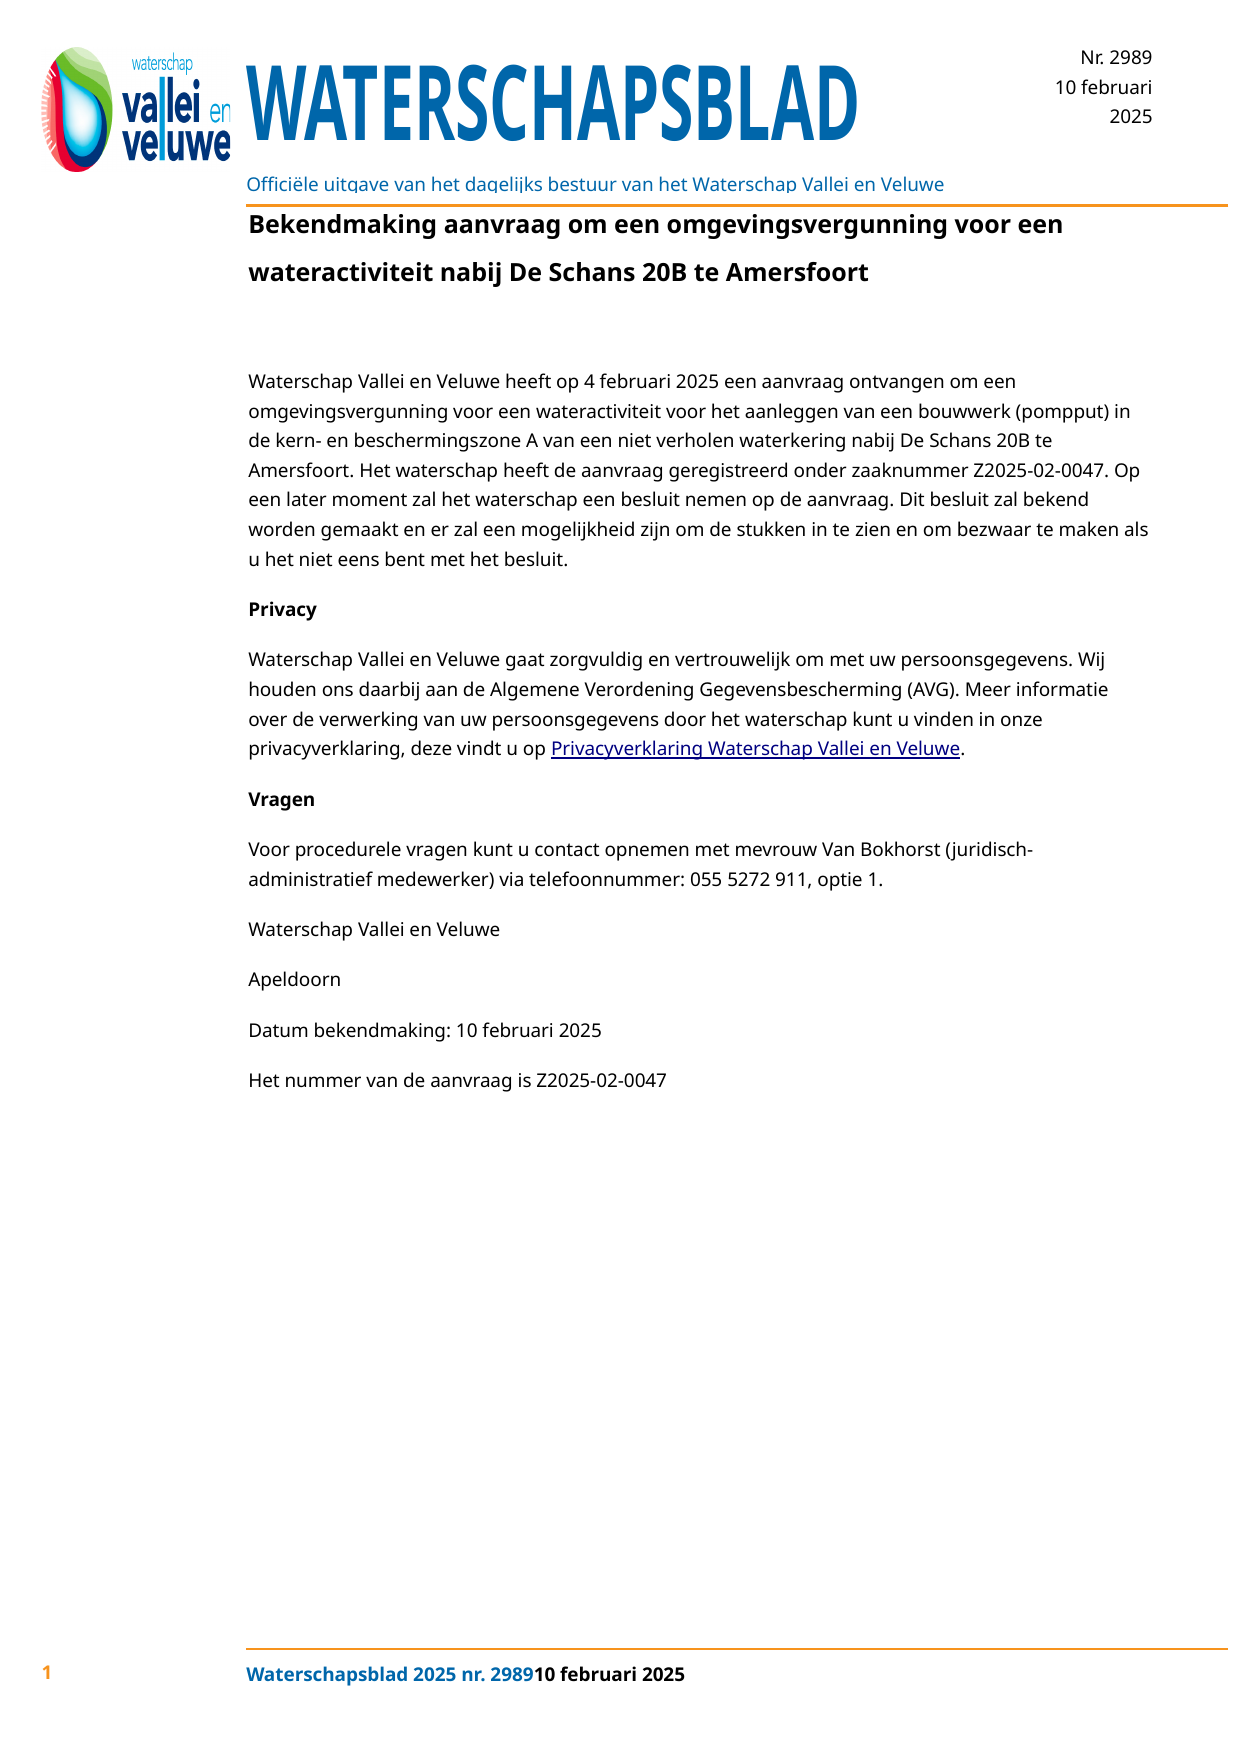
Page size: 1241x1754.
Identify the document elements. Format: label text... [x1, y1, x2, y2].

text Privacy [248, 596, 1152, 622]
text Vragen [248, 786, 1152, 812]
text Bekendmaking aanvraag om een omgevingsvergunning voor een wateractiviteit nabij De Schans 20B te Amersfoort [248, 207, 1152, 288]
picture [41, 47, 231, 172]
text Waterschap Vallei en Veluwe heeft op 4 februari 2025 een aanvraag ontvangen om een omgevingsvergunning voor een wateractiviteit voor het aanleggen van een bouwwerk (pompput) in de kern- en beschermingszone A van een niet verholen waterkering nabij De Schans 20B te Amersfoort. Het waterschap heeft de aanvraag geregistreerd onder zaaknummer Z2025-02-0047. Op een later moment zal het waterschap een besluit nemen op de aanvraag. Dit besluit zal bekend worden gemaakt en er zal een mogelijkheid zijn om de stukken in te zien en om bezwaar te maken als u het niet eens bent met het besluit. [248, 368, 1152, 572]
text Apeldoorn [248, 967, 1152, 992]
text Het nummer van de aanvraag is Z2025-02-0047 [248, 1067, 1152, 1093]
text Waterschap Vallei en Veluwe [248, 916, 1152, 942]
text Datum bekendmaking: 10 februari 2025 [248, 1017, 1152, 1043]
text Waterschap Vallei en Veluwe gaat zorgvuldig en vertrouwelijk om met uw persoonsgegevens. Wij houden ons daarbij aan de Algemene Verordening Gegevensbescherming (AVG). Meer informatie over de verwerking van uw persoonsgegevens door het waterschap kunt u vinden in onze privacyverklaring, deze vindt u op Privacyverklaring Waterschap Vallei en Veluwe. [248, 647, 1152, 761]
text Voor procedurele vragen kunt u contact opnemen met mevrouw Van Bokhorst (juridisch-administratief medewerker) via telefoonnummer: 055 5272 911, optie 1. [248, 836, 1152, 892]
